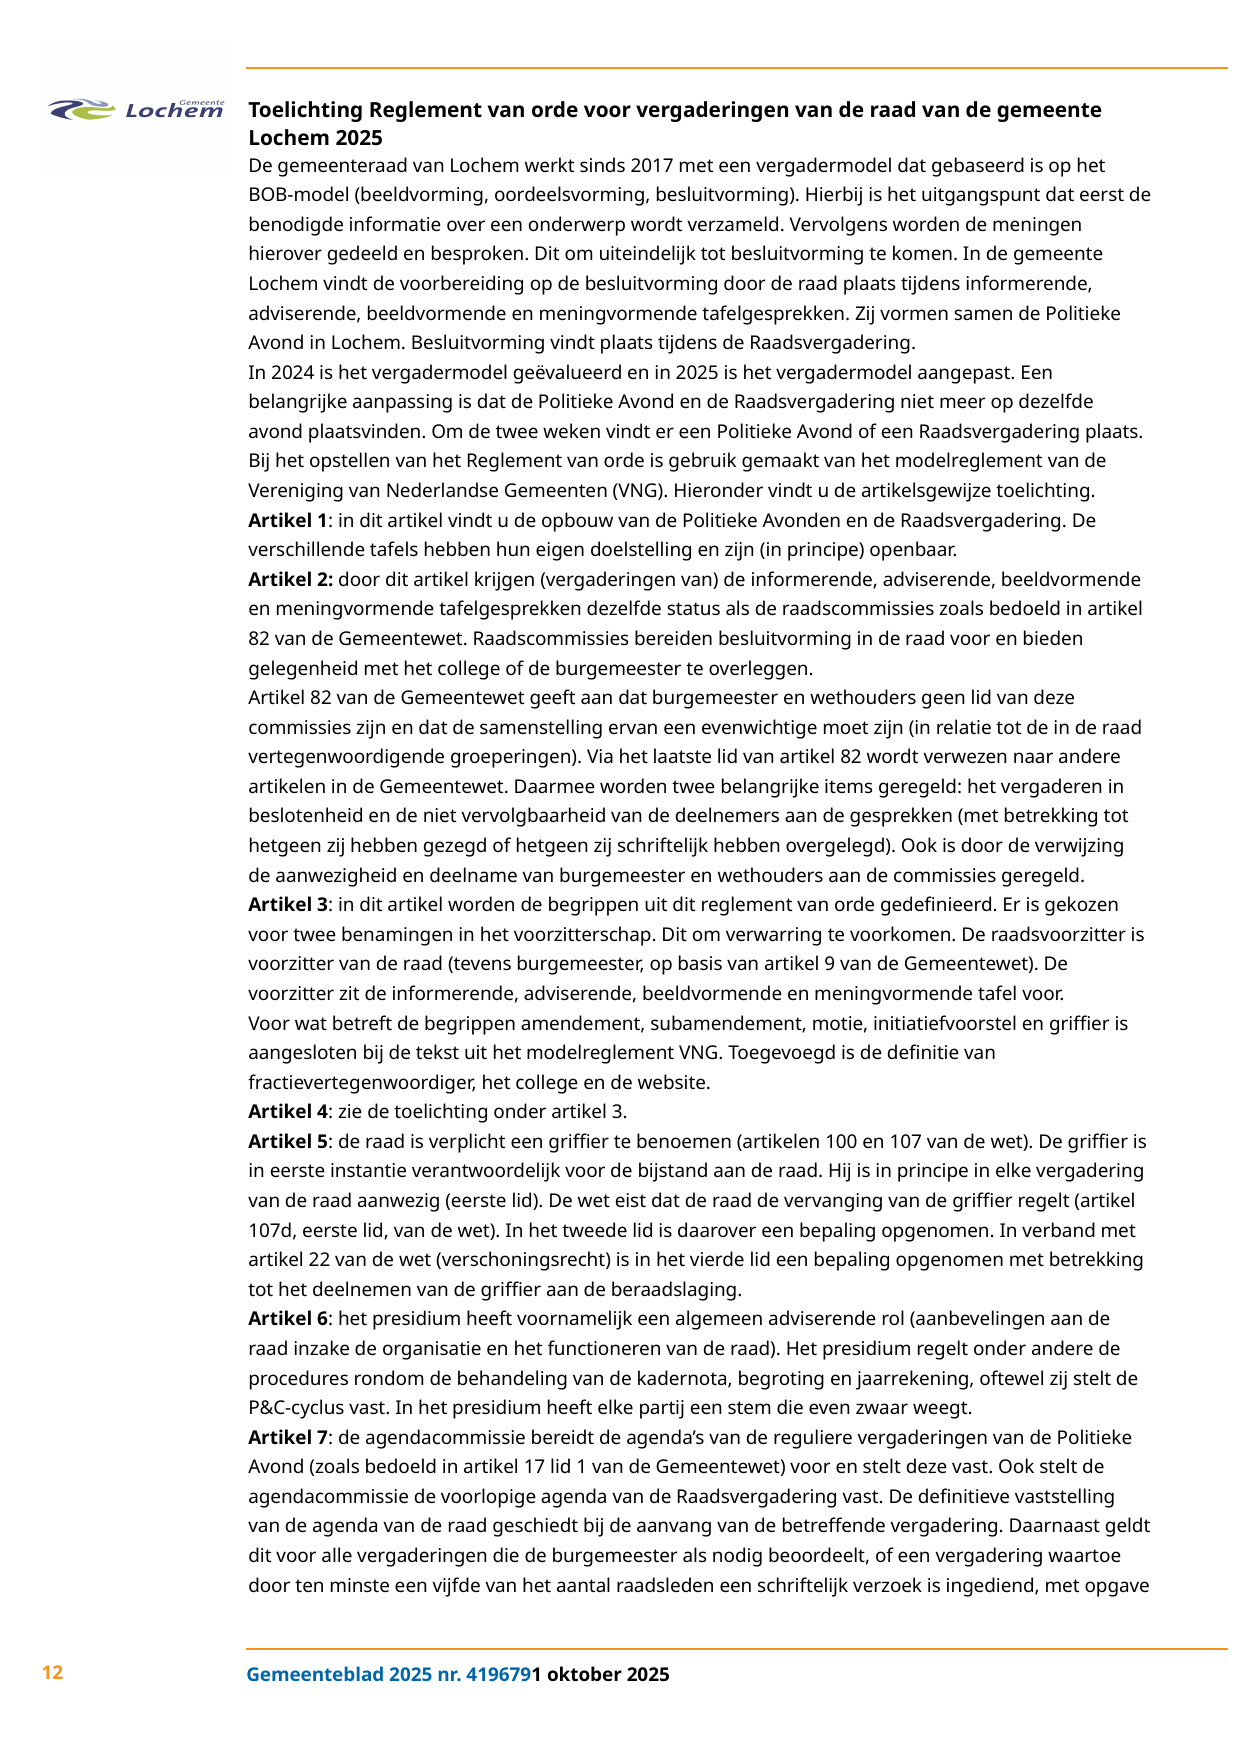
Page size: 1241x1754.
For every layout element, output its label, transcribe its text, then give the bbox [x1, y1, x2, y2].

text Artikel 4: zie de toelichting onder artikel 3. [248, 1098, 1152, 1124]
text Artikel 3: in dit artikel worden de begrippen uit dit reglement van orde gedefinieerd. Er is gekozen voor twee benamingen in het voorzitterschap. Dit om verwarring te voorkomen. De raadsvoorzitter is voorzitter van de raad (tevens burgemeester, op basis van artikel 9 van de Gemeentewet). De voorzitter zit de informerende, adviserende, beeldvormende en meningvormende tafel voor. [248, 891, 1152, 1006]
text Artikel 1: in dit artikel vindt u de opbouw van de Politieke Avonden en de Raadsvergadering. De verschillende tafels hebben hun eigen doelstelling en zijn (in principe) openbaar. [248, 507, 1152, 562]
text Artikel 6: het presidium heeft voornamelijk een algemeen adviserende rol (aanbevelingen aan de raad inzake de organisatie en het functioneren van de raad). Het presidium regelt onder andere de procedures rondom de behandeling van de kadernota, begroting en jaarrekening, oftewel zij stelt de P&C-cyclus vast. In het presidium heeft elke partij een stem die even zwaar weegt. [248, 1306, 1152, 1420]
text Voor wat betreft de begrippen amendement, subamendement, motie, initiatiefvoorstel en griffier is aangesloten bij de tekst uit het modelreglement VNG. Toegevoegd is de definitie van fractievertegenwoordiger, het college en de website. [248, 1010, 1152, 1094]
text Toelichting Reglement van orde voor vergaderingen van de raad van de gemeente Lochem 2025 [248, 95, 1152, 152]
text In 2024 is het vergadermodel geëvalueerd en in 2025 is het vergadermodel aangepast. Een belangrijke aanpassing is dat de Politieke Avond en de Raadsvergadering niet meer op dezelfde avond plaatsvinden. Om de twee weken vindt er een Politieke Avond of een Raadsvergadering plaats. [248, 359, 1152, 444]
text Artikel 2: door dit artikel krijgen (vergaderingen van) de informerende, adviserende, beeldvormende en meningvormende tafelgesprekken dezelfde status als de raadscommissies zoals bedoeld in artikel 82 van de Gemeentewet. Raadscommissies bereiden besluitvorming in de raad voor en bieden gelegenheid met het college of de burgemeester te overleggen. [248, 566, 1152, 680]
text Artikel 5: de raad is verplicht een griffier te benoemen (artikelen 100 en 107 van de wet). De griffier is in eerste instantie verantwoordelijk voor de bijstand aan de raad. Hij is in principe in elke vergadering van de raad aanwezig (eerste lid). De wet eist dat de raad de vervanging van de griffier regelt (artikel 107d, eerste lid, van de wet). In het tweede lid is daarover een bepaling opgenomen. In verband met artikel 22 van de wet (verschoningsrecht) is in het vierde lid een bepaling opgenomen met betrekking tot het deelnemen van de griffier aan de beraadslaging. [248, 1128, 1152, 1302]
picture [41, 47, 231, 172]
text Artikel 7: de agendacommissie bereidt de agenda’s van de reguliere vergaderingen van de Politieke Avond (zoals bedoeld in artikel 17 lid 1 van de Gemeentewet) voor en stelt deze vast. Ook stelt de agendacommissie de voorlopige agenda van de Raadsvergadering vast. De definitieve vaststelling van de agenda van de raad geschiedt bij de aanvang van de betreffende vergadering. Daarnaast geldt dit voor alle vergaderingen die de burgemeester als nodig beoordeelt, of een vergadering waartoe door ten minste een vijfde van het aantal raadsleden een schriftelijk verzoek is ingediend, met opgave [248, 1424, 1152, 1597]
text Artikel 82 van de Gemeentewet geeft aan dat burgemeester en wethouders geen lid van deze commissies zijn en dat de samenstelling ervan een evenwichtige moet zijn (in relatie tot de in de raad vertegenwoordigende groeperingen). Via het laatste lid van artikel 82 wordt verwezen naar andere artikelen in de Gemeentewet. Daarmee worden twee belangrijke items geregeld: het vergaderen in beslotenheid en de niet vervolgbaarheid van de deelnemers aan de gesprekken (met betrekking tot hetgeen zij hebben gezegd of hetgeen zij schriftelijk hebben overgelegd). Ook is door de verwijzing de aanwezigheid en deelname van burgemeester en wethouders aan de commissies geregeld. [248, 684, 1152, 887]
text Bij het opstellen van het Reglement van orde is gebruik gemaakt van het modelreglement van de Vereniging van Nederlandse Gemeenten (VNG). Hieronder vindt u de artikelsgewijze toelichting. [248, 448, 1152, 503]
text De gemeenteraad van Lochem werkt sinds 2017 met een vergadermodel dat gebaseerd is op het BOB-model (beeldvorming, oordeelsvorming, besluitvorming). Hierbij is het uitgangspunt dat eerst de benodigde informatie over een onderwerp wordt verzameld. Vervolgens worden de meningen hierover gedeeld en besproken. Dit om uiteindelijk tot besluitvorming te komen. In de gemeente Lochem vindt de voorbereiding op de besluitvorming door de raad plaats tijdens informerende, adviserende, beeldvormende en meningvormende tafelgesprekken. Zij vormen samen de Politieke Avond in Lochem. Besluitvorming vindt plaats tijdens de Raadsvergadering. [248, 152, 1152, 355]
